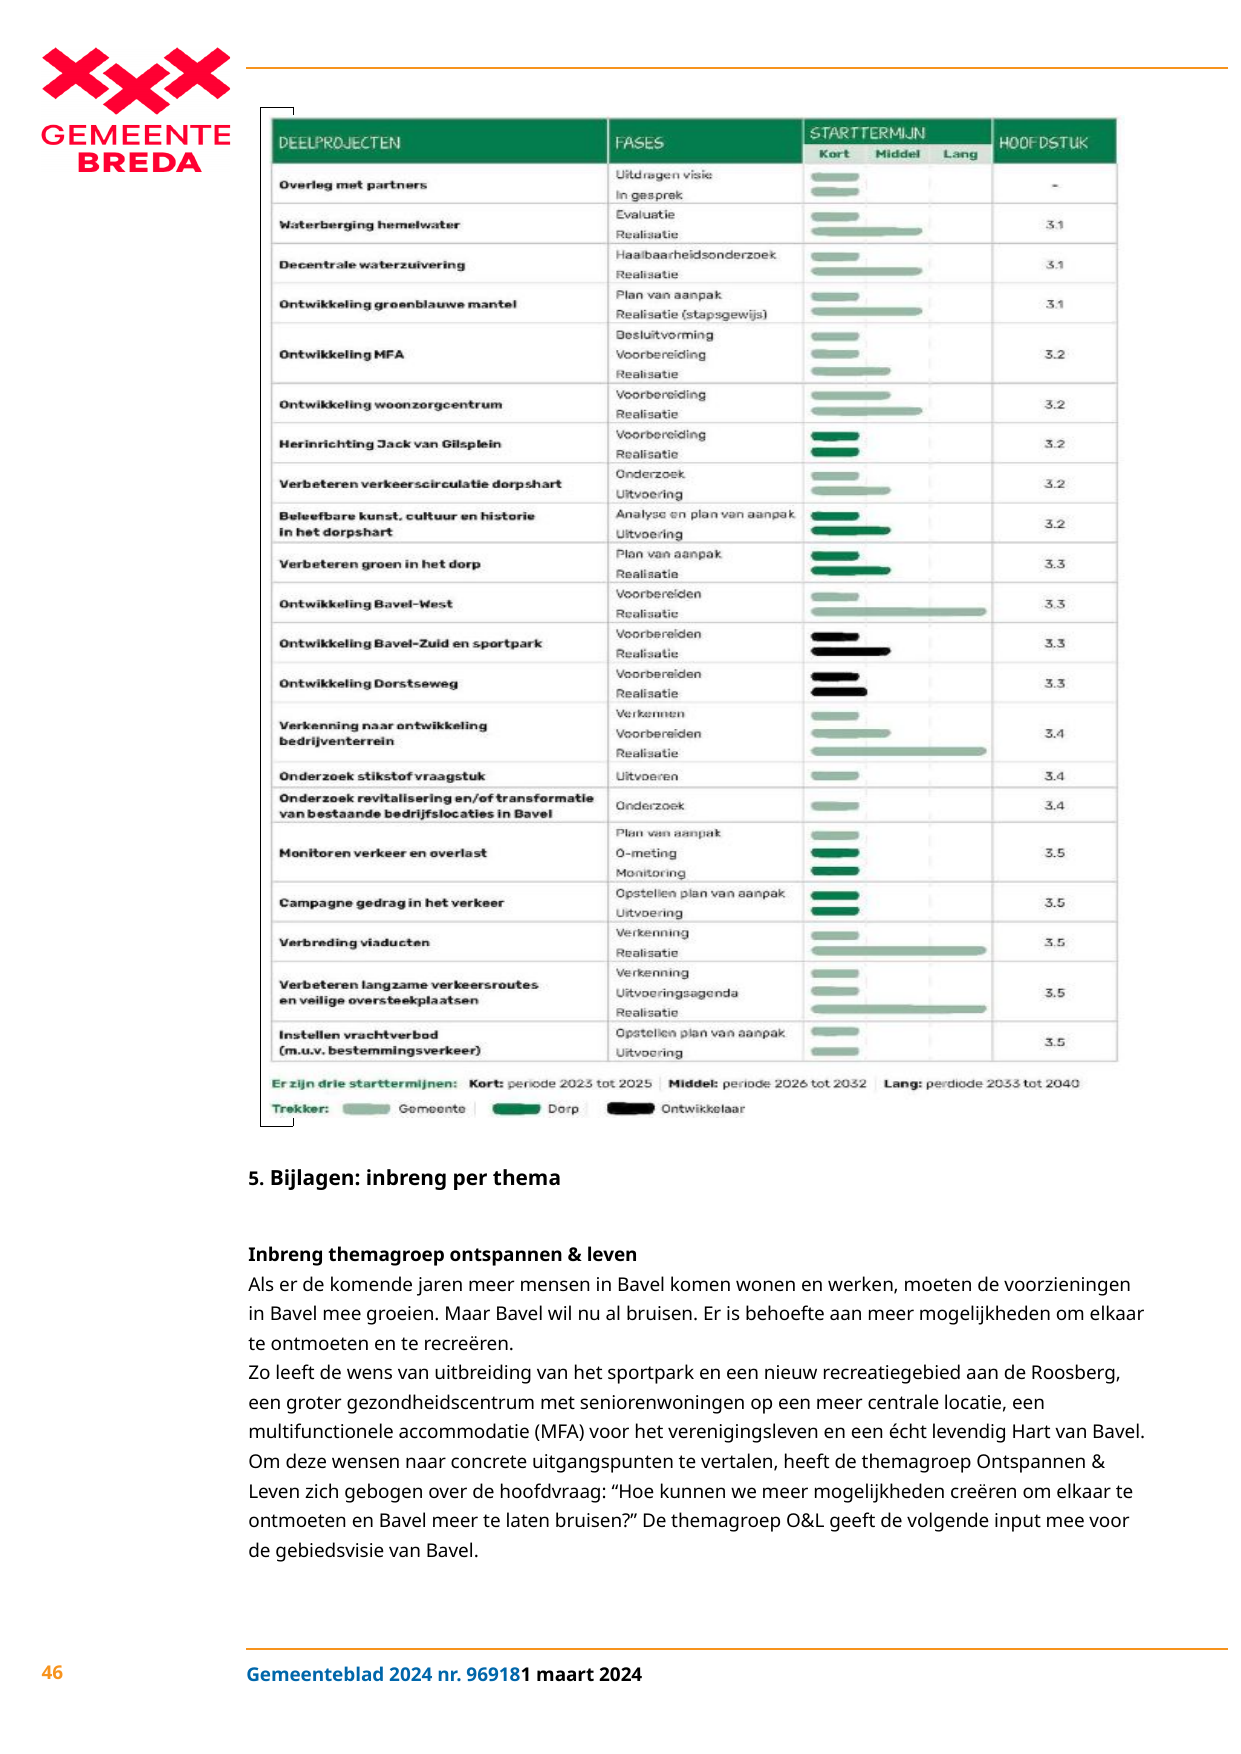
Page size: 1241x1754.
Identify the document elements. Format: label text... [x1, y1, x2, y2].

text Zo leeft de wens van uitbreiding van het sportpark en een nieuw recreatiegebied aan de Roosberg, een groter gezondheidscentrum met seniorenwoningen op een meer centrale locatie, een multifunctionele accommodatie (MFA) voor het verenigingsleven en een écht levendig Hart van Bavel. Om deze wensen naar concrete uitgangspunten te vertalen, heeft de themagroep Ontspannen & Leven zich gebogen over de hoofdvraag: “Hoe kunnen we meer mogelijkheden creëren om elkaar te ontmoeten en Bavel meer te laten bruisen?” De themagroep O&L geeft de volgende input mee voor de gebiedsvisie van Bavel. [248, 1359, 1152, 1563]
picture [41, 47, 231, 172]
text Inbreng themagroep ontspannen & leven [248, 1241, 1152, 1267]
picture [268, 115, 1125, 1118]
text Als er de komende jaren meer mensen in Bavel komen wonen en werken, moeten de voorzieningen in Bavel mee groeien. Maar Bavel wil nu al bruisen. Er is behoefte aan meer mogelijkheden om elkaar te ontmoeten en te recreëren. [248, 1271, 1152, 1356]
text 5. Bijlagen: inbreng per thema [248, 1163, 1152, 1192]
